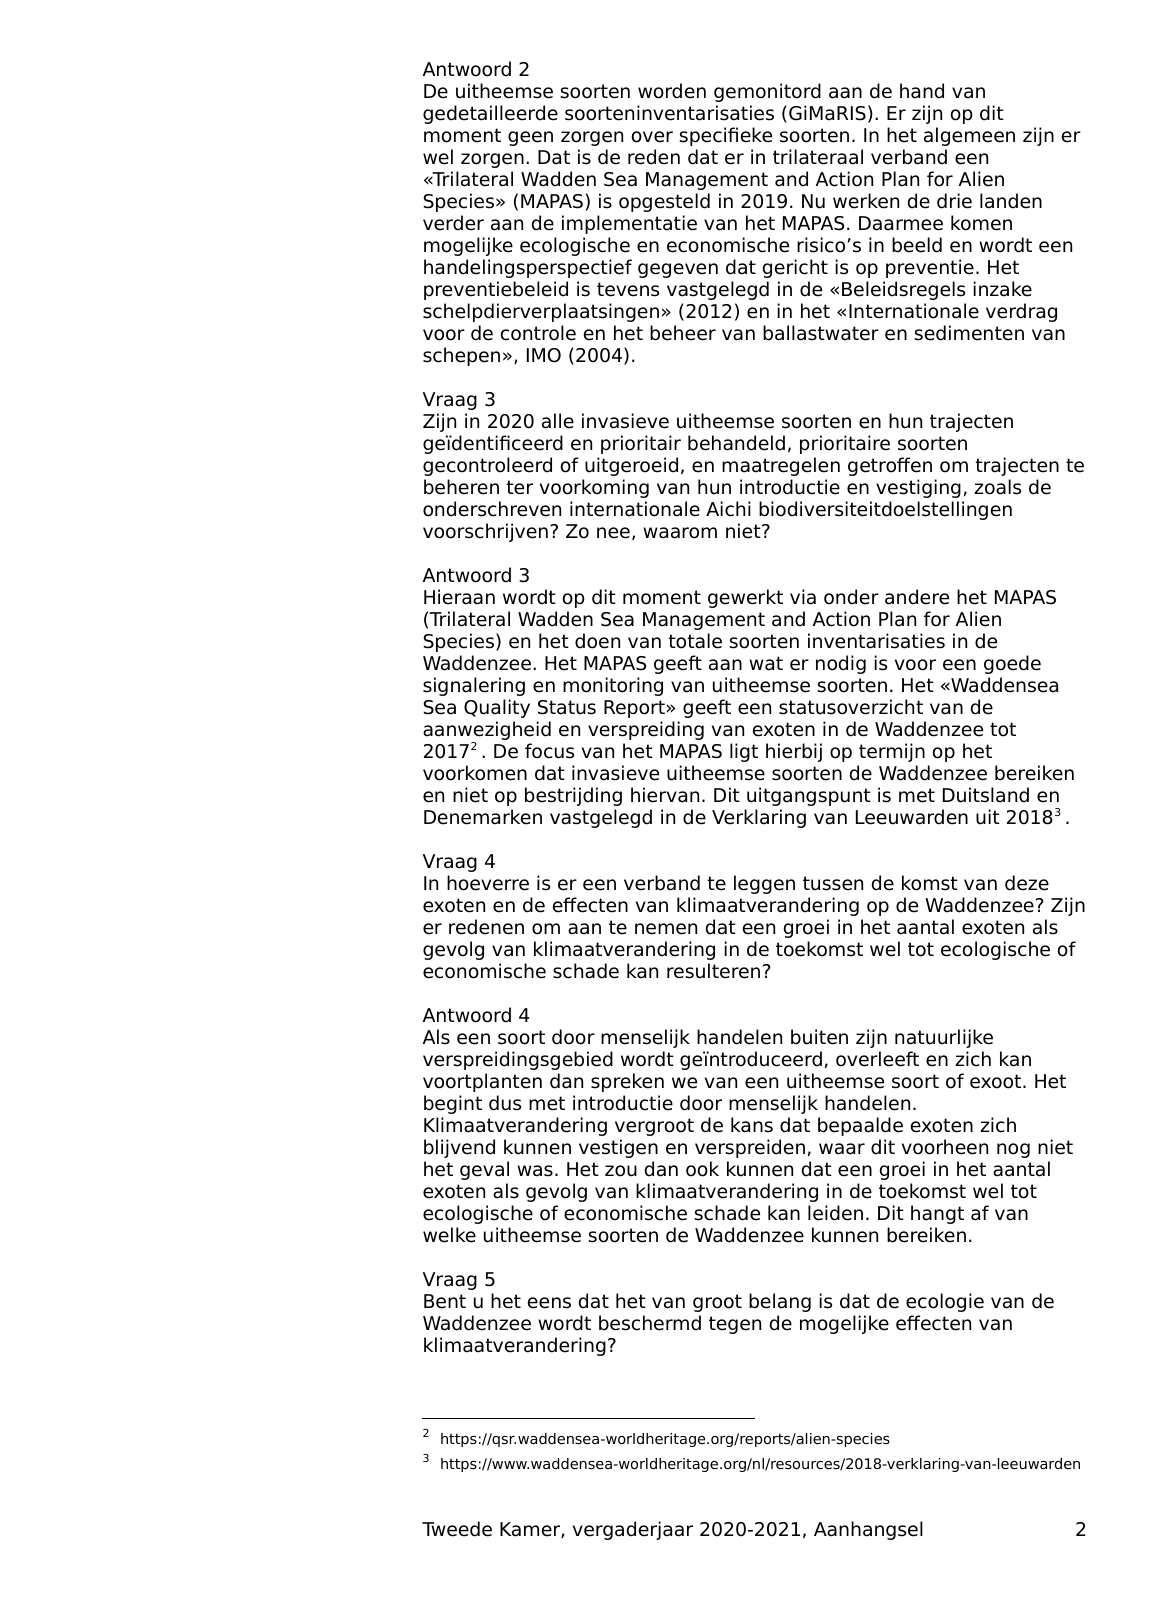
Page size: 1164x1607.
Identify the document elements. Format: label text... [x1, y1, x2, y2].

text Vraag 4 [422, 851, 1087, 873]
text De uitheemse soorten worden gemonitord aan de hand van gedetailleerde soorteninventarisaties (GiMaRIS). Er zijn op dit moment geen zorgen over specifieke soorten. In het algemeen zijn er wel zorgen. Dat is de reden dat er in trilateraal verband een «Trilateral Wadden Sea Management and Action Plan for Alien Species» (MAPAS) is opgesteld in 2019. Nu werken de drie landen verder aan de implementatie van het MAPAS. Daarmee komen mogelijke ecologische en economische risico’s in beeld en wordt een handelingsperspectief gegeven dat gericht is op preventie. Het preventiebeleid is tevens vastgelegd in de «Beleidsregels inzake schelpdierverplaatsingen» (2012) en in het «Internationale verdrag voor de controle en het beheer van ballastwater en sedimenten van schepen», IMO (2004). [422, 81, 1087, 367]
text In hoeverre is er een verband te leggen tussen de komst van deze exoten en de effecten van klimaatverandering op de Waddenzee? Zijn er redenen om aan te nemen dat een groei in het aantal exoten als gevolg van klimaatverandering in de toekomst wel tot ecologische of economische schade kan resulteren? [422, 873, 1087, 983]
text Vraag 5 [422, 1269, 1087, 1291]
text Vraag 3 [422, 389, 1087, 411]
text Als een soort door menselijk handelen buiten zijn natuurlijke verspreidingsgebied wordt geïntroduceerd, overleeft en zich kan voortplanten dan spreken we van een uitheemse soort of exoot. Het begint dus met introductie door menselijk handelen. Klimaatverandering vergroot de kans dat bepaalde exoten zich blijvend kunnen vestigen en verspreiden, waar dit voorheen nog niet het geval was. Het zou dan ook kunnen dat een groei in het aantal exoten als gevolg van klimaatverandering in de toekomst wel tot ecologische of economische schade kan leiden. Dit hangt af van welke uitheemse soorten de Waddenzee kunnen bereiken. [422, 1027, 1087, 1247]
text Zijn in 2020 alle invasieve uitheemse soorten en hun trajecten geïdentificeerd en prioritair behandeld, prioritaire soorten gecontroleerd of uitgeroeid, en maatregelen getroffen om trajecten te beheren ter voorkoming van hun introductie en vestiging, zoals de onderschreven internationale Aichi biodiversiteitdoelstellingen voorschrijven? Zo nee, waarom niet? [422, 411, 1087, 543]
text Hieraan wordt op dit moment gewerkt via onder andere het MAPAS (Trilateral Wadden Sea Management and Action Plan for Alien Species) en het doen van totale soorten inventarisaties in de Waddenzee. Het MAPAS geeft aan wat er nodig is voor een goede signalering en monitoring van uitheemse soorten. Het «Waddensea Sea Quality Status Report» geeft een statusoverzicht van de aanwezigheid en verspreiding van exoten in de Waddenzee tot 2017. De focus van het MAPAS ligt hierbij op termijn op het voorkomen dat invasieve uitheemse soorten de Waddenzee bereiken en niet op bestrijding hiervan. Dit uitgangspunt is met Duitsland en Denemarken vastgelegd in de Verklaring van Leeuwarden uit 2018. [422, 587, 1087, 829]
text https://www.waddensea-worldheritage.org/nl/resources/2018-verklaring-van-leeuwarden [422, 1452, 1087, 1474]
text Antwoord 4 [422, 1005, 1087, 1027]
text Antwoord 3 [422, 565, 1087, 587]
text https://qsr.waddensea-worldheritage.org/reports/alien-species [422, 1427, 1087, 1449]
text Antwoord 2 [422, 59, 1087, 81]
text Bent u het eens dat het van groot belang is dat de ecologie van de Waddenzee wordt beschermd tegen de mogelijke effecten van klimaatverandering? [422, 1291, 1087, 1357]
